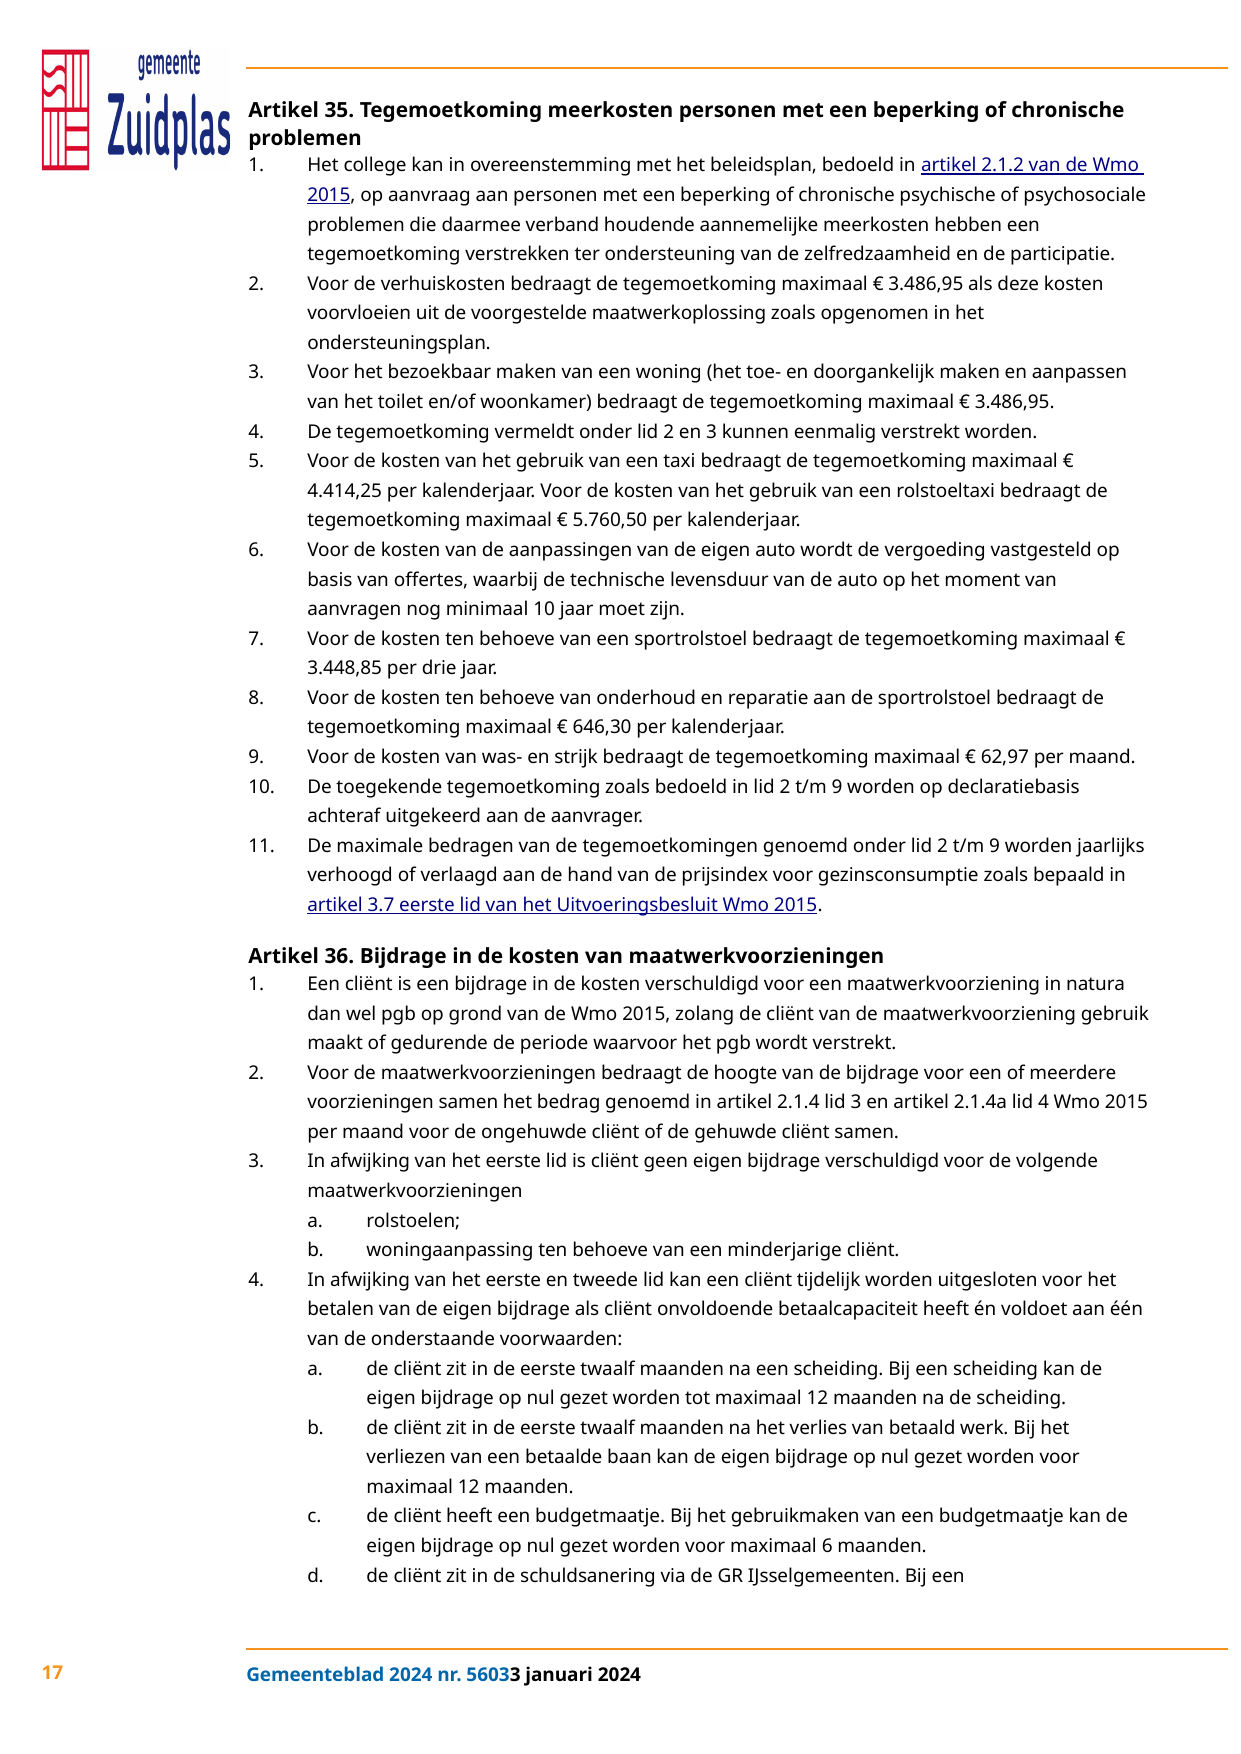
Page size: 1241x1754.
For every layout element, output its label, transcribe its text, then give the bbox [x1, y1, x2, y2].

list de cliënt zit in de eerste twaalf maanden na een scheiding. Bij een scheiding kan de eigen bijdrage op nul gezet worden tot maximaal 12 maanden na de scheiding. [307, 1355, 1152, 1410]
list Voor het bezoekbaar maken van een woning (het toe- en doorgankelijk maken en aanpassen van het toilet en/of woonkamer) bedraagt de tegemoetkoming maximaal € 3.486,95. [248, 359, 1152, 414]
list Voor de kosten van het gebruik van een taxi bedraagt de tegemoetkoming maximaal € 4.414,25 per kalenderjaar. Voor de kosten van het gebruik van een rolstoeltaxi bedraagt de tegemoetkoming maximaal € 5.760,50 per kalenderjaar. [248, 447, 1152, 532]
list Voor de kosten van de aanpassingen van de eigen auto wordt de vergoeding vastgesteld op basis van offertes, waarbij de technische levensduur van de auto op het moment van aanvragen nog minimaal 10 jaar moet zijn. [248, 536, 1152, 621]
list In afwijking van het eerste en tweede lid kan een cliënt tijdelijk worden uitgesloten voor het betalen van de eigen bijdrage als cliënt onvoldoende betaalcapaciteit heeft én voldoet aan één van de onderstaande voorwaarden: [248, 1266, 1152, 1351]
list de cliënt zit in de eerste twaalf maanden na het verlies van betaald werk. Bij het verliezen van een betaalde baan kan de eigen bijdrage op nul gezet worden voor maximaal 12 maanden. [307, 1414, 1152, 1499]
list In afwijking van het eerste lid is cliënt geen eigen bijdrage verschuldigd voor de volgende maatwerkvoorzieningen [248, 1148, 1152, 1203]
list Voor de maatwerkvoorzieningen bedraagt de hoogte van de bijdrage voor een of meerdere voorzieningen samen het bedrag genoemd in artikel 2.1.4 lid 3 en artikel 2.1.4a lid 4 Wmo 2015 per maand voor de ongehuwde cliënt of de gehuwde cliënt samen. [248, 1059, 1152, 1144]
list Voor de kosten van was- en strijk bedraagt de tegemoetkoming maximaal € 62,97 per maand. [248, 743, 1152, 769]
list Voor de verhuiskosten bedraagt de tegemoetkoming maximaal € 3.486,95 als deze kosten voorvloeien uit de voorgestelde maatwerkoplossing zoals opgenomen in het ondersteuningsplan. [248, 270, 1152, 355]
list woningaanpassing ten behoeve van een minderjarige cliënt. [307, 1236, 1152, 1262]
list De maximale bedragen van de tegemoetkomingen genoemd onder lid 2 t/m 9 worden jaarlijks verhoogd of verlaagd aan de hand van de prijsindex voor gezinsconsumptie zoals bepaald in artikel 3.7 eerste lid van het Uitvoeringsbesluit Wmo 2015. [248, 832, 1152, 917]
list rolstoelen; [307, 1207, 1152, 1232]
list Een cliënt is een bijdrage in de kosten verschuldigd voor een maatwerkvoorziening in natura dan wel pgb op grond van de Wmo 2015, zolang de cliënt van de maatwerkvoorziening gebruik maakt of gedurende de periode waarvoor het pgb wordt verstrekt. [248, 970, 1152, 1055]
picture [41, 47, 231, 172]
list Voor de kosten ten behoeve van een sportrolstoel bedraagt de tegemoetkoming maximaal € 3.448,85 per drie jaar. [248, 625, 1152, 680]
list de cliënt heeft een budgetmaatje. Bij het gebruikmaken van een budgetmaatje kan de eigen bijdrage op nul gezet worden voor maximaal 6 maanden. [307, 1503, 1152, 1558]
list De tegemoetkoming vermeldt onder lid 2 en 3 kunnen eenmalig verstrekt worden. [248, 418, 1152, 444]
list Het college kan in overeenstemming met het beleidsplan, bedoeld in artikel 2.1.2 van de Wmo 2015, op aanvraag aan personen met een beperking of chronische psychische of psychosociale problemen die daarmee verband houdende aannemelijke meerkosten hebben een tegemoetkoming verstrekken ter ondersteuning van de zelfredzaamheid en de participatie. [248, 152, 1152, 266]
list Voor de kosten ten behoeve van onderhoud en reparatie aan de sportrolstoel bedraagt de tegemoetkoming maximaal € 646,30 per kalenderjaar. [248, 684, 1152, 739]
text Artikel 35. Tegemoetkoming meerkosten personen met een beperking of chronische problemen [248, 95, 1152, 152]
list de cliënt zit in de schuldsanering via de GR IJsselgemeenten. Bij een [307, 1562, 1152, 1587]
list De toegekende tegemoetkoming zoals bedoeld in lid 2 t/m 9 worden op declaratiebasis achteraf uitgekeerd aan de aanvrager. [248, 773, 1152, 828]
text Artikel 36. Bijdrage in de kosten van maatwerkvoorzieningen [248, 942, 1152, 970]
